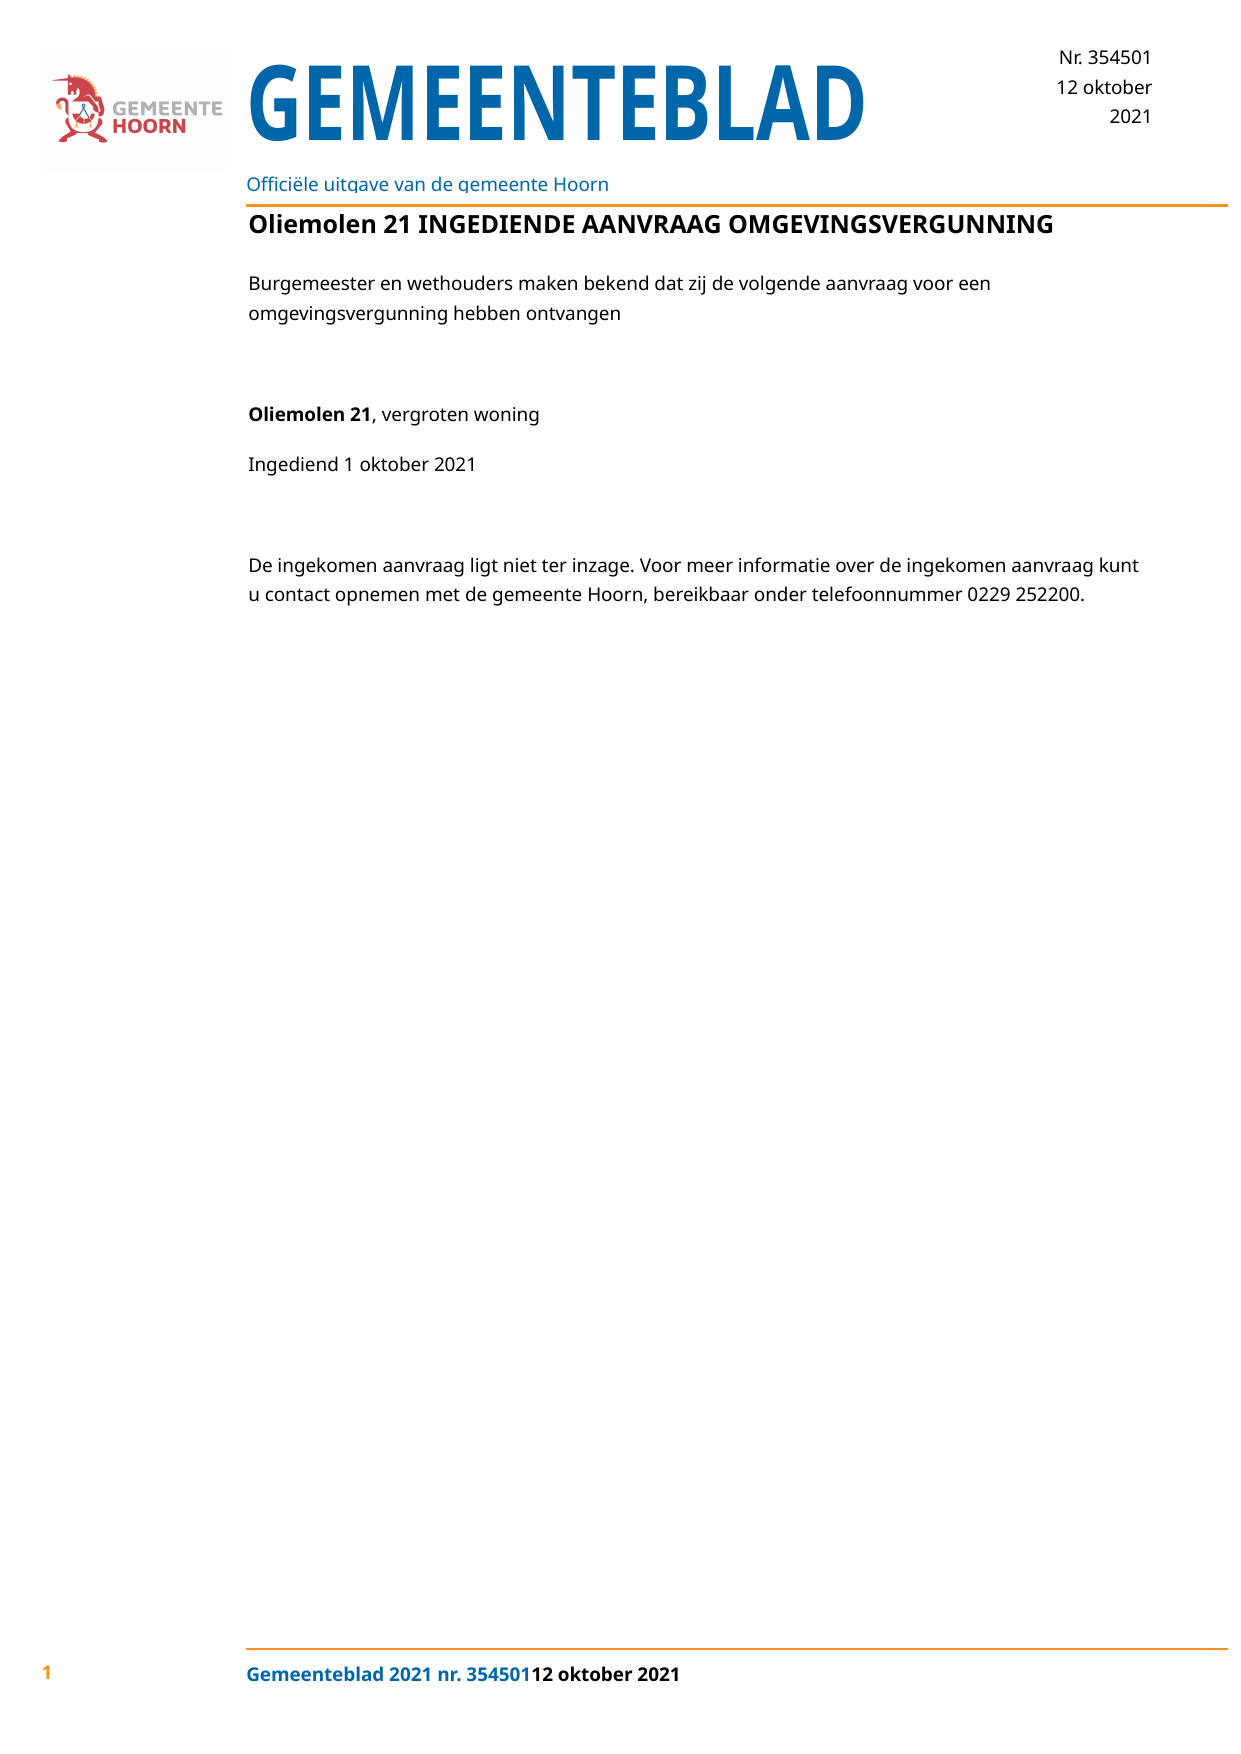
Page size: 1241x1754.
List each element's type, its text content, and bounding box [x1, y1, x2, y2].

text Oliemolen 21, vergroten woning [248, 401, 1152, 426]
text De ingekomen aanvraag ligt niet ter inzage. Voor meer informatie over de ingekomen aanvraag kunt u contact opnemen met de gemeente Hoorn, bereikbaar onder telefoonnummer 0229 252200. [248, 552, 1152, 607]
text Oliemolen 21 INGEDIENDE AANVRAAG OMGEVINGSVERGUNNING [248, 207, 1152, 241]
text Ingediend 1 oktober 2021 [248, 451, 1152, 477]
text Burgemeester en wethouders maken bekend dat zij de volgende aanvraag voor een omgevingsvergunning hebben ontvangen [248, 270, 1152, 326]
picture [41, 47, 231, 172]
